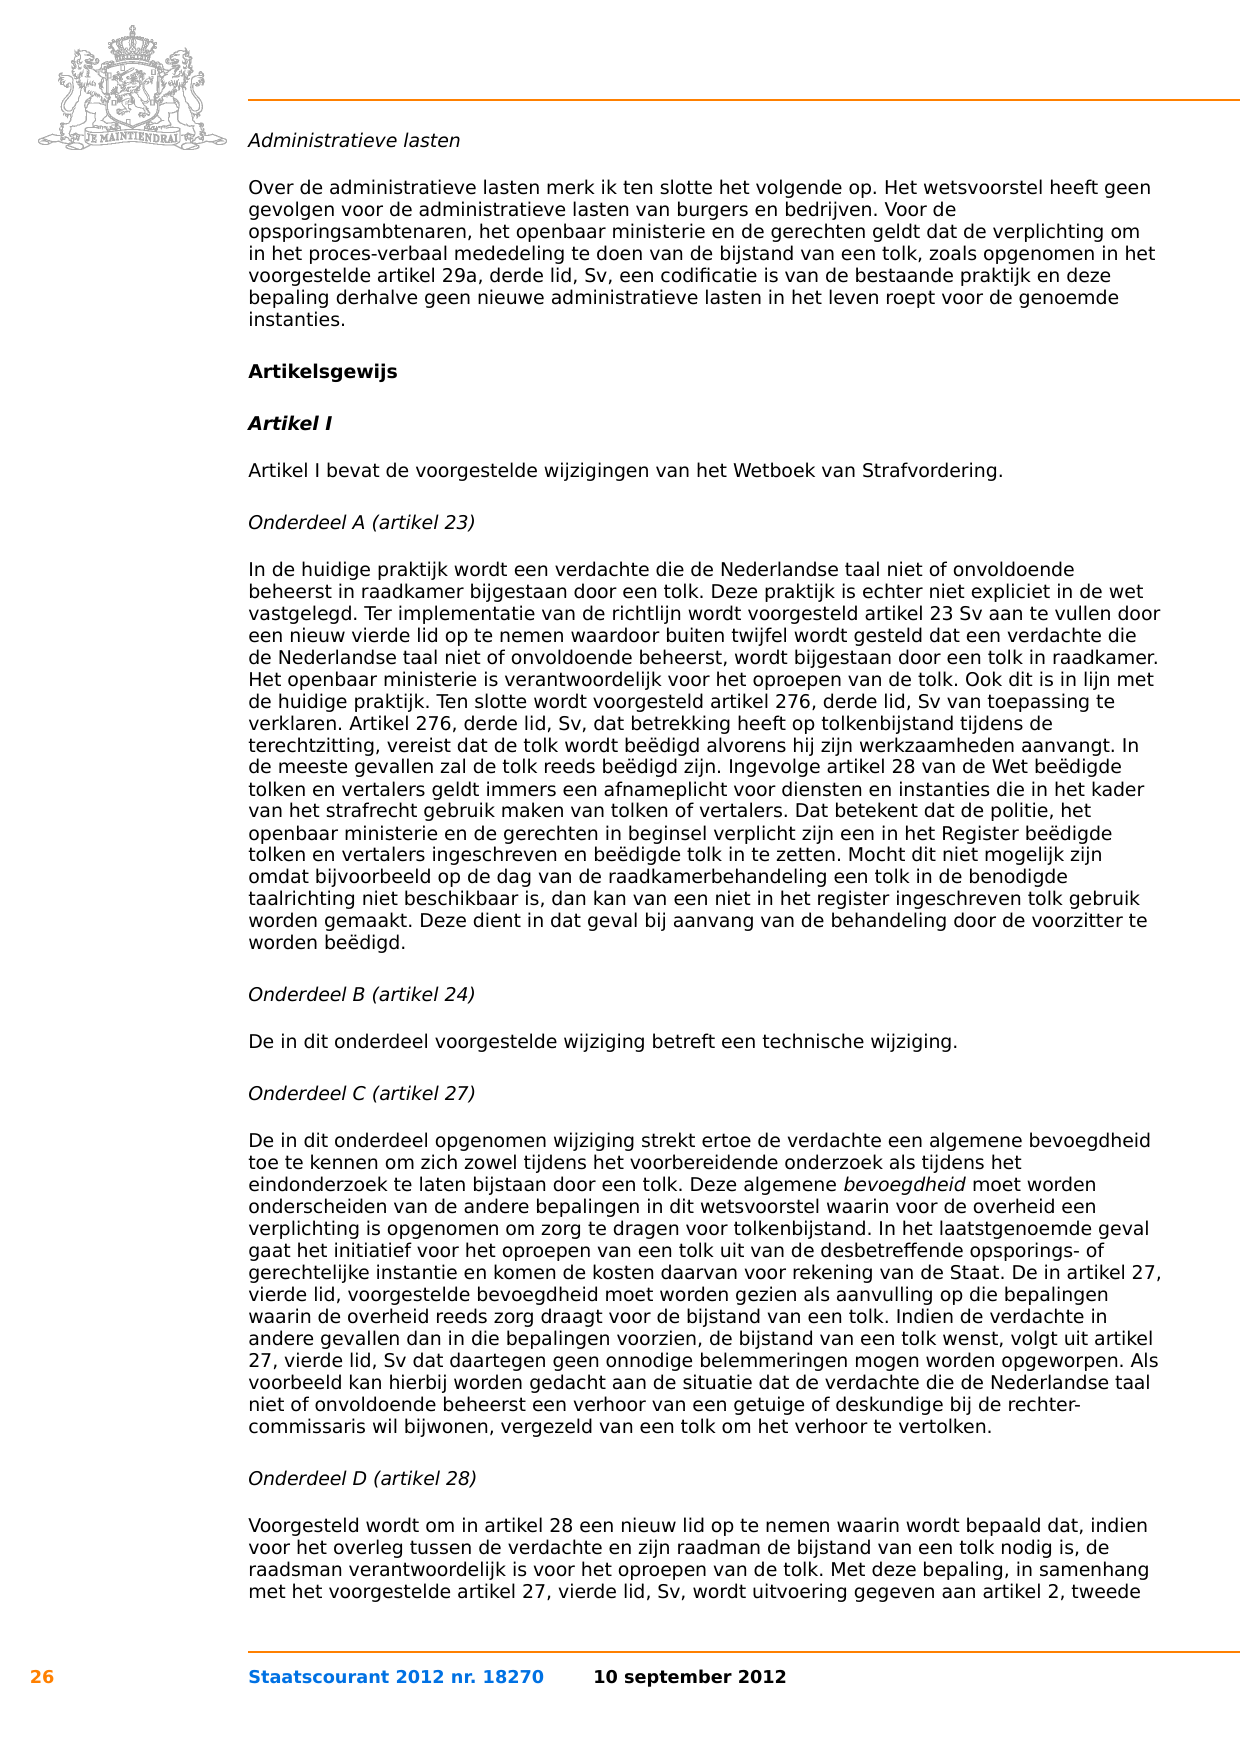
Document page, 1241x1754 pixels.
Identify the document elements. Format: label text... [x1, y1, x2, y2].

subtitle Onderdeel B (artikel 24) [248, 984, 1163, 1006]
subtitle Administratieve lasten [248, 130, 1163, 152]
subtitle Artikel I [248, 413, 1163, 435]
text Over de administratieve lasten merk ik ten slotte het volgende op. Het wetsvoorstel heeft geen gevolgen voor de administratieve lasten van burgers en bedrijven. Voor de opsporingsambtenaren, het openbaar ministerie en de gerechten geldt dat de verplichting om in het proces-verbaal mededeling te doen van de bijstand van een tolk, zoals opgenomen in het voorgestelde artikel 29a, derde lid, Sv, een codificatie is van de bestaande praktijk en deze bepaling derhalve geen nieuwe administratieve lasten in het leven roept voor de genoemde instanties. [248, 177, 1163, 331]
text Voorgesteld wordt om in artikel 28 een nieuw lid op te nemen waarin wordt bepaald dat, indien voor het overleg tussen de verdachte en zijn raadman de bijstand van een tolk nodig is, de raadsman verantwoordelijk is voor het oproepen van de tolk. Met deze bepaling, in samenhang met het voorgestelde artikel 27, vierde lid, Sv, wordt uitvoering gegeven aan artikel 2, tweede [248, 1515, 1163, 1603]
text Artikel I bevat de voorgestelde wijzigingen van het Wetboek van Strafvordering. [248, 460, 1163, 482]
subtitle Onderdeel D (artikel 28) [248, 1468, 1163, 1490]
picture [38, 25, 227, 150]
subtitle Onderdeel C (artikel 27) [248, 1083, 1163, 1105]
text De in dit onderdeel opgenomen wijziging strekt ertoe de verdachte een algemene bevoegdheid toe te kennen om zich zowel tijdens het voorbereidende onderzoek als tijdens het eindonderzoek te laten bijstaan door een tolk. Deze algemene bevoegdheid moet worden onderscheiden van de andere bepalingen in dit wetsvoorstel waarin voor de overheid een verplichting is opgenomen om zorg te dragen voor tolkenbijstand. In het laatstgenoemde geval gaat het initiatief voor het oproepen van een tolk uit van de desbetreffende opsporings- of gerechtelijke instantie en komen de kosten daarvan voor rekening van de Staat. De in artikel 27, vierde lid, voorgestelde bevoegdheid moet worden gezien als aanvulling op die bepalingen waarin de overheid reeds zorg draagt voor de bijstand van een tolk. Indien de verdachte in andere gevallen dan in die bepalingen voorzien, de bijstand van een tolk wenst, volgt uit artikel 27, vierde lid, Sv dat daartegen geen onnodige belemmeringen mogen worden opgeworpen. Als voorbeeld kan hierbij worden gedacht aan de situatie dat de verdachte die de Nederlandse taal niet of onvoldoende beheerst een verhoor van een getuige of deskundige bij de rechter-commissaris wil bijwonen, vergezeld van een tolk om het verhoor te vertolken. [248, 1130, 1163, 1438]
subtitle Onderdeel A (artikel 23) [248, 512, 1163, 534]
subtitle Artikelsgewijs [248, 361, 1163, 383]
text In de huidige praktijk wordt een verdachte die de Nederlandse taal niet of onvoldoende beheerst in raadkamer bijgestaan door een tolk. Deze praktijk is echter niet expliciet in de wet vastgelegd. Ter implementatie van de richtlijn wordt voorgesteld artikel 23 Sv aan te vullen door een nieuw vierde lid op te nemen waardoor buiten twijfel wordt gesteld dat een verdachte die de Nederlandse taal niet of onvoldoende beheerst, wordt bijgestaan door een tolk in raadkamer. Het openbaar ministerie is verantwoordelijk voor het oproepen van de tolk. Ook dit is in lijn met de huidige praktijk. Ten slotte wordt voorgesteld artikel 276, derde lid, Sv van toepassing te verklaren. Artikel 276, derde lid, Sv, dat betrekking heeft op tolkenbijstand tijdens de terechtzitting, vereist dat de tolk wordt beëdigd alvorens hij zijn werkzaamheden aanvangt. In de meeste gevallen zal de tolk reeds beëdigd zijn. Ingevolge artikel 28 van de Wet beëdigde tolken en vertalers geldt immers een afnameplicht voor diensten en instanties die in het kader van het strafrecht gebruik maken van tolken of vertalers. Dat betekent dat de politie, het openbaar ministerie en de gerechten in beginsel verplicht zijn een in het Register beëdigde tolken en vertalers ingeschreven en beëdigde tolk in te zetten. Mocht dit niet mogelijk zijn omdat bijvoorbeeld op de dag van de raadkamerbehandeling een tolk in de benodigde taalrichting niet beschikbaar is, dan kan van een niet in het register ingeschreven tolk gebruik worden gemaakt. Deze dient in dat geval bij aanvang van de behandeling door de voorzitter te worden beëdigd. [248, 559, 1163, 954]
text De in dit onderdeel voorgestelde wijziging betreft een technische wijziging. [248, 1031, 1163, 1053]
